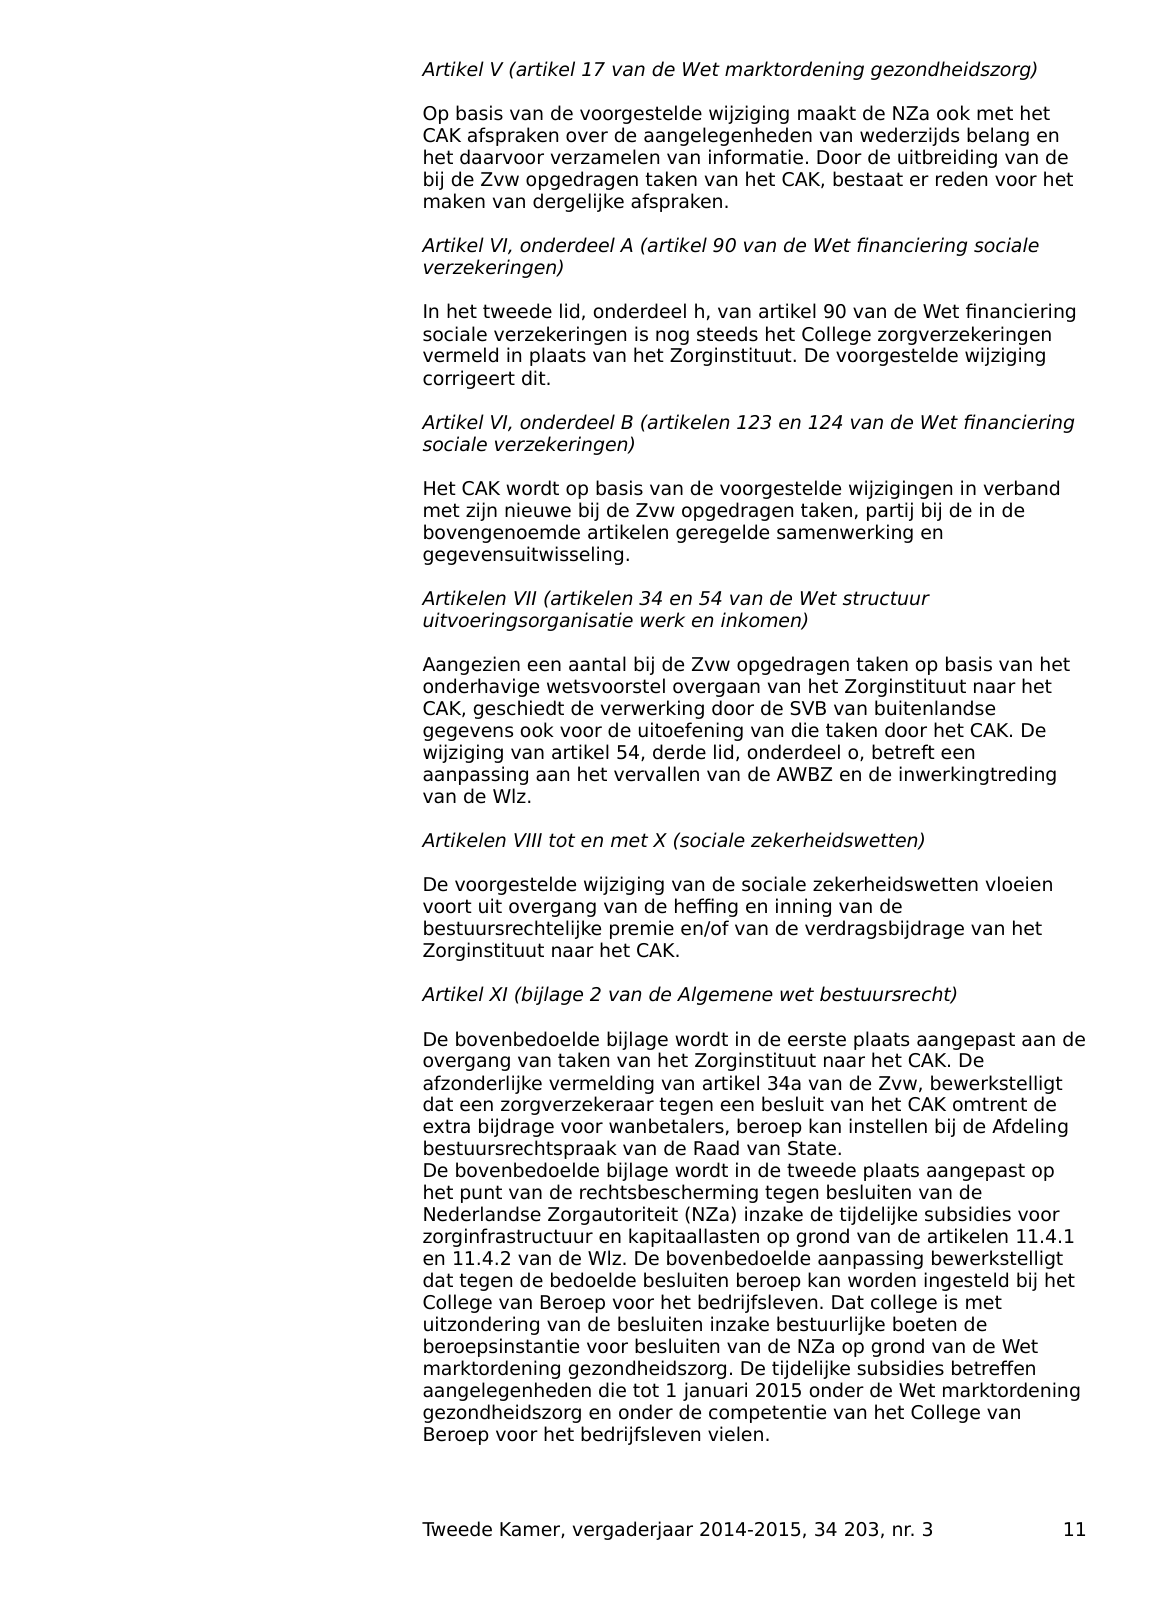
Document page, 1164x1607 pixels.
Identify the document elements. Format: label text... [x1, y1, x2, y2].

subtitle Artikelen VIII tot en met X (sociale zekerheidswetten) [422, 830, 1087, 852]
subtitle Artikelen VII (artikelen 34 en 54 van de Wet structuur uitvoeringsorganisatie werk en inkomen) [422, 588, 1087, 632]
text De bovenbedoelde bijlage wordt in de tweede plaats aangepast op het punt van de rechtsbescherming tegen besluiten van de Nederlandse Zorgautoriteit (NZa) inzake de tijdelijke subsidies voor zorginfrastructuur en kapitaallasten op grond van de artikelen 11.4.1 en 11.4.2 van de Wlz. De bovenbedoelde aanpassing bewerkstelligt dat tegen de bedoelde besluiten beroep kan worden ingesteld bij het College van Beroep voor het bedrijfsleven. Dat college is met uitzondering van de besluiten inzake bestuurlijke boeten de beroepsinstantie voor besluiten van de NZa op grond van de Wet marktordening gezondheidszorg. De tijdelijke subsidies betreffen aangelegenheden die tot 1 januari 2015 onder de Wet marktordening gezondheidszorg en onder de competentie van het College van Beroep voor het bedrijfsleven vielen. [422, 1160, 1087, 1446]
text Op basis van de voorgestelde wijziging maakt de NZa ook met het CAK afspraken over de aangelegenheden van wederzijds belang en het daarvoor verzamelen van informatie. Door de uitbreiding van de bij de Zvw opgedragen taken van het CAK, bestaat er reden voor het maken van dergelijke afspraken. [422, 103, 1087, 213]
text De voorgestelde wijziging van de sociale zekerheidswetten vloeien voort uit overgang van de heffing en inning van de bestuursrechtelijke premie en/of van de verdragsbijdrage van het Zorginstituut naar het CAK. [422, 874, 1087, 962]
text Aangezien een aantal bij de Zvw opgedragen taken op basis van het onderhavige wetsvoorstel overgaan van het Zorginstituut naar het CAK, geschiedt de verwerking door de SVB van buitenlandse gegevens ook voor de uitoefening van die taken door het CAK. De wijziging van artikel 54, derde lid, onderdeel o, betreft een aanpassing aan het vervallen van de AWBZ en de inwerkingtreding van de Wlz. [422, 654, 1087, 808]
text In het tweede lid, onderdeel h, van artikel 90 van de Wet financiering sociale verzekeringen is nog steeds het College zorgverzekeringen vermeld in plaats van het Zorginstituut. De voorgestelde wijziging corrigeert dit. [422, 301, 1087, 389]
text Het CAK wordt op basis van de voorgestelde wijzigingen in verband met zijn nieuwe bij de Zvw opgedragen taken, partij bij de in de bovengenoemde artikelen geregelde samenwerking en gegevensuitwisseling. [422, 478, 1087, 566]
subtitle Artikel VI, onderdeel A (artikel 90 van de Wet financiering sociale verzekeringen) [422, 235, 1087, 279]
subtitle Artikel V (artikel 17 van de Wet marktordening gezondheidszorg) [422, 59, 1087, 81]
subtitle Artikel VI, onderdeel B (artikelen 123 en 124 van de Wet financiering sociale verzekeringen) [422, 412, 1087, 456]
subtitle Artikel XI (bijlage 2 van de Algemene wet bestuursrecht) [422, 984, 1087, 1006]
text De bovenbedoelde bijlage wordt in de eerste plaats aangepast aan de overgang van taken van het Zorginstituut naar het CAK. De afzonderlijke vermelding van artikel 34a van de Zvw, bewerkstelligt dat een zorgverzekeraar tegen een besluit van het CAK omtrent de extra bijdrage voor wanbetalers, beroep kan instellen bij de Afdeling bestuursrechtspraak van de Raad van State. [422, 1028, 1087, 1160]
